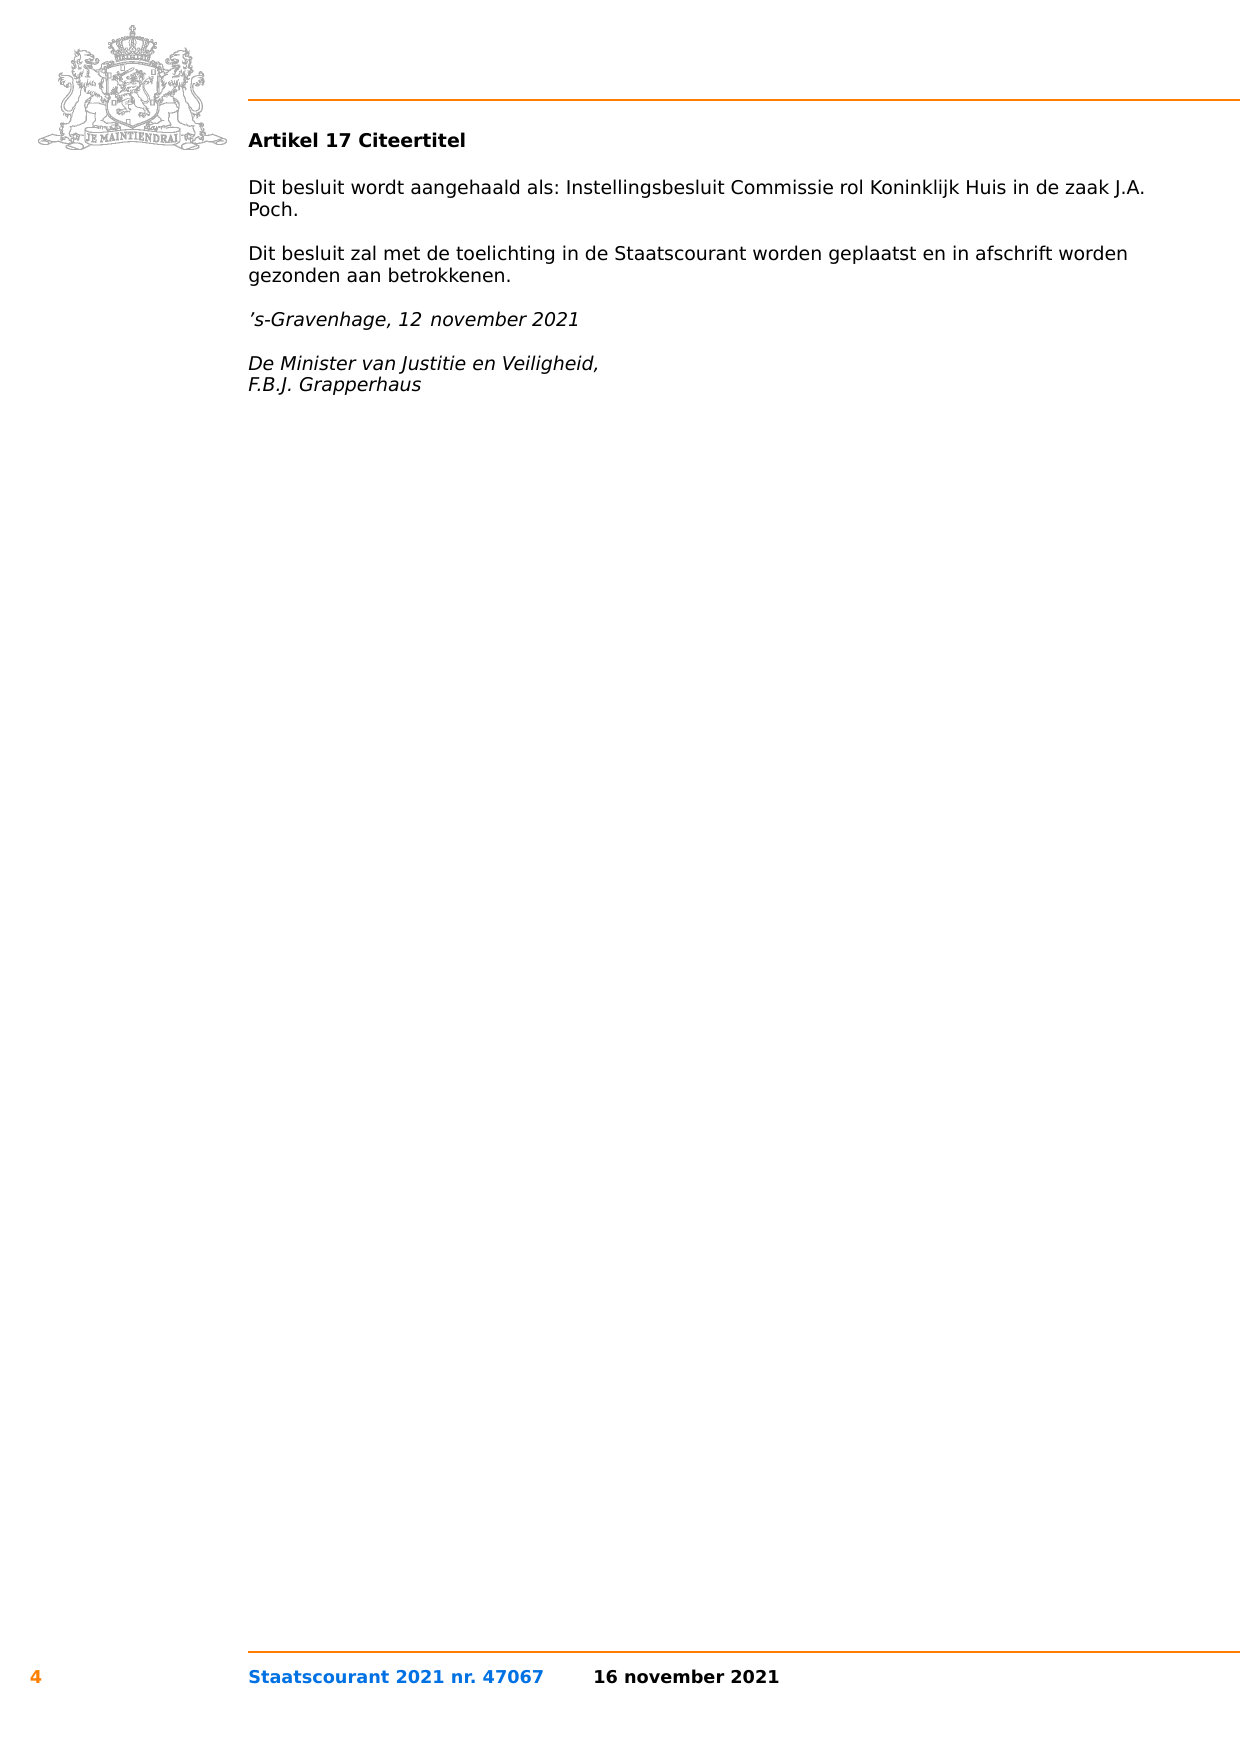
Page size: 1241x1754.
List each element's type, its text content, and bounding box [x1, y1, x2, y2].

text Dit besluit wordt aangehaald als: Instellingsbesluit Commissie rol Koninklijk Huis in de zaak J.A. Poch. [248, 177, 1163, 221]
text ’s-Gravenhage, 12 november 2021 [248, 308, 1163, 331]
text De Minister van Justitie en Veiligheid, F.B.J. Grapperhaus [248, 352, 1163, 396]
text Dit besluit zal met de toelichting in de Staatscourant worden geplaatst en in afschrift worden gezonden aan betrokkenen. [248, 243, 1163, 287]
subtitle Artikel 17 Citeertitel [248, 130, 1163, 152]
picture [38, 25, 227, 150]
